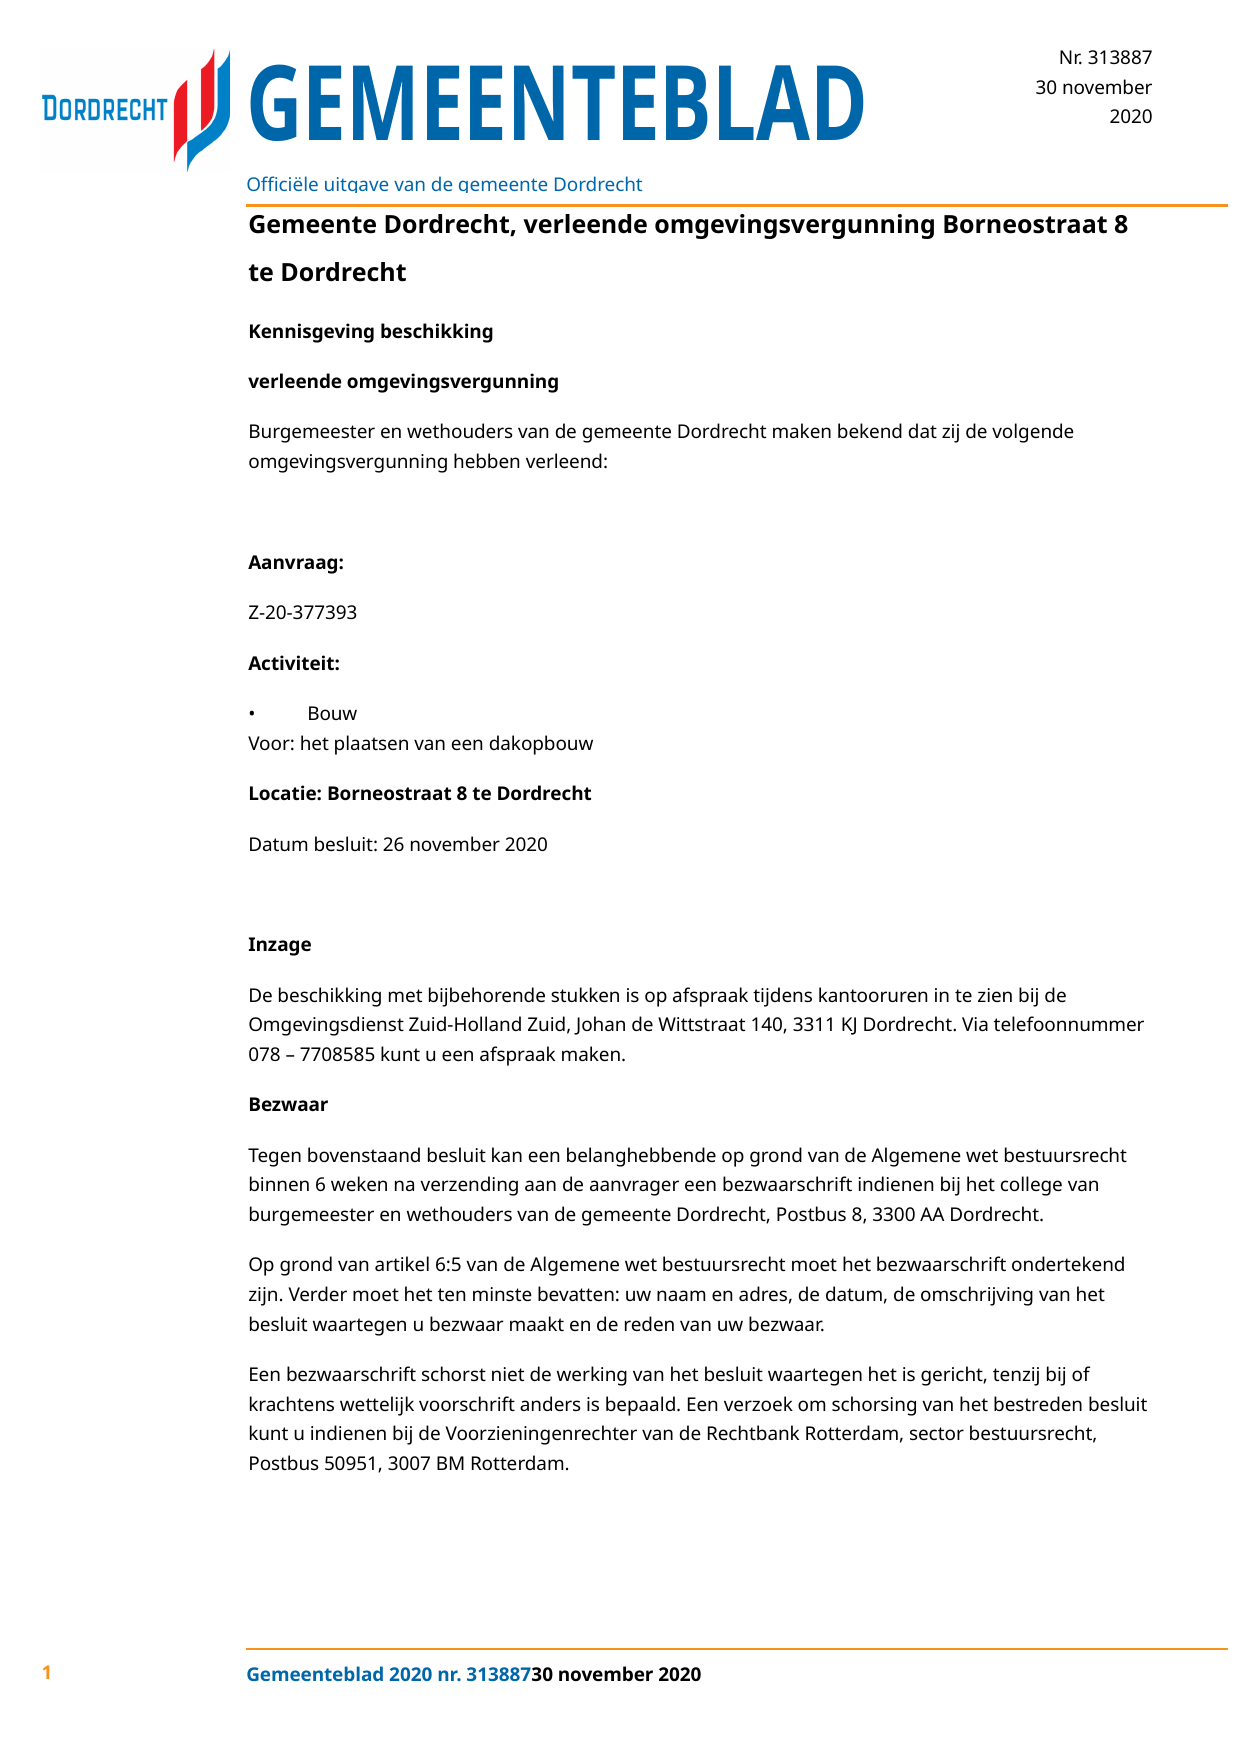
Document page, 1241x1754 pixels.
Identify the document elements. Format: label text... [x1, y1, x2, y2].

text Kennisgeving beschikking [248, 318, 1152, 344]
text Tegen bovenstaand besluit kan een belanghebbende op grond van de Algemene wet bestuursrecht binnen 6 weken na verzending aan de aanvrager een bezwaarschrift indienen bij het college van burgemeester en wethouders van de gemeente Dordrecht, Postbus 8, 3300 AA Dordrecht. [248, 1142, 1152, 1227]
text Locatie: Borneostraat 8 te Dordrecht [248, 780, 1152, 806]
text Datum besluit: 26 november 2020 [248, 831, 1152, 857]
text Gemeente Dordrecht, verleende omgevingsvergunning Borneostraat 8 te Dordrecht [248, 207, 1152, 288]
text Aanvraag: [248, 549, 1152, 575]
list Bouw [248, 700, 1152, 726]
text Een bezwaarschrift schorst niet de werking van het besluit waartegen het is gericht, tenzij bij of krachtens wettelijk voorschrift anders is bepaald. Een verzoek om schorsing van het bestreden besluit kunt u indienen bij de Voorzieningenrechter van de Rechtbank Rotterdam, sector bestuursrecht, Postbus 50951, 3007 BM Rotterdam. [248, 1361, 1152, 1476]
text verleende omgevingsvergunning [248, 368, 1152, 394]
picture [41, 47, 231, 172]
text Activiteit: [248, 650, 1152, 676]
text Inzage [248, 932, 1152, 957]
text De beschikking met bijbehorende stukken is op afspraak tijdens kantooruren in te zien bij de Omgevingsdienst Zuid-Holland Zuid, Johan de Wittstraat 140, 3311 KJ Dordrecht. Via telefoonnummer 078 – 7708585 kunt u een afspraak maken. [248, 982, 1152, 1067]
text Burgemeester en wethouders van de gemeente Dordrecht maken bekend dat zij de volgende omgevingsvergunning hebben verleend: [248, 419, 1152, 474]
text Bezwaar [248, 1092, 1152, 1117]
text Voor: het plaatsen van een dakopbouw [248, 730, 1152, 756]
text Op grond van artikel 6:5 van de Algemene wet bestuursrecht moet het bezwaarschrift ondertekend zijn. Verder moet het ten minste bevatten: uw naam en adres, de datum, de omschrijving van het besluit waartegen u bezwaar maakt en de reden van uw bezwaar. [248, 1252, 1152, 1337]
text Z-20-377393 [248, 599, 1152, 625]
